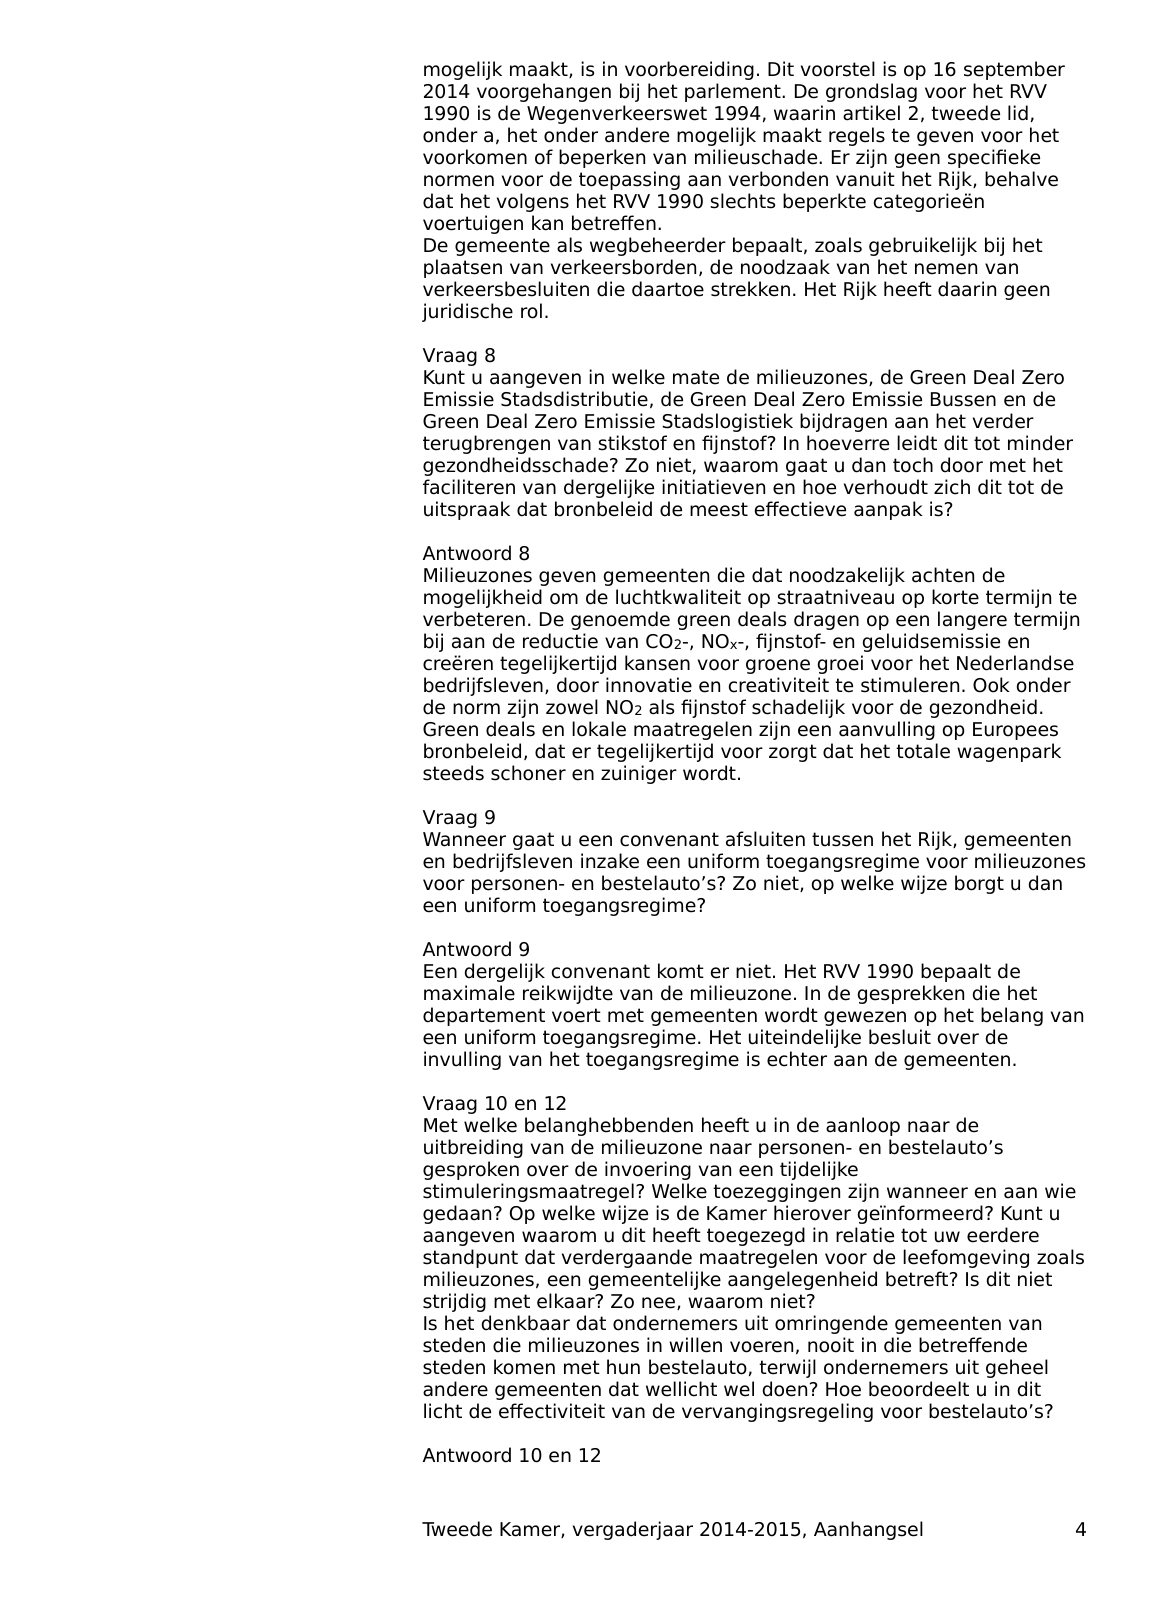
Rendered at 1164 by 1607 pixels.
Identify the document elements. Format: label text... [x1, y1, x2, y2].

text Met welke belanghebbenden heeft u in de aanloop naar de uitbreiding van de milieuzone naar personen- en bestelauto’s gesproken over de invoering van een tijdelijke stimuleringsmaatregel? Welke toezeggingen zijn wanneer en aan wie gedaan? Op welke wijze is de Kamer hierover geïnformeerd? Kunt u aangeven waarom u dit heeft toegezegd in relatie tot uw eerdere standpunt dat verdergaande maatregelen voor de leefomgeving zoals milieuzones, een gemeentelijke aangelegenheid betreft? Is dit niet strijdig met elkaar? Zo nee, waarom niet? [422, 1115, 1087, 1313]
text Wanneer gaat u een convenant afsluiten tussen het Rijk, gemeenten en bedrijfsleven inzake een uniform toegangsregime voor milieuzones voor personen- en bestelauto’s? Zo niet, op welke wijze borgt u dan een uniform toegangsregime? [422, 829, 1087, 917]
text Vraag 8 [422, 345, 1087, 367]
text Vraag 9 [422, 807, 1087, 829]
text Kunt u aangeven in welke mate de milieuzones, de Green Deal Zero Emissie Stadsdistributie, de Green Deal Zero Emissie Bussen en de Green Deal Zero Emissie Stadslogistiek bijdragen aan het verder terugbrengen van stikstof en fijnstof? In hoeverre leidt dit tot minder gezondheidsschade? Zo niet, waarom gaat u dan toch door met het faciliteren van dergelijke initiatieven en hoe verhoudt zich dit tot de uitspraak dat bronbeleid de meest effectieve aanpak is? [422, 367, 1087, 521]
text Milieuzones geven gemeenten die dat noodzakelijk achten de mogelijkheid om de luchtkwaliteit op straatniveau op korte termijn te verbeteren. De genoemde green deals dragen op een langere termijn bij aan de reductie van CO2-, NOx-, fijnstof- en geluidsemissie en creëren tegelijkertijd kansen voor groene groei voor het Nederlandse bedrijfsleven, door innovatie en creativiteit te stimuleren. Ook onder de norm zijn zowel NO2 als fijnstof schadelijk voor de gezondheid. Green deals en lokale maatregelen zijn een aanvulling op Europees bronbeleid, dat er tegelijkertijd voor zorgt dat het totale wagenpark steeds schoner en zuiniger wordt. [422, 565, 1087, 785]
text Vraag 10 en 12 [422, 1093, 1087, 1115]
text Antwoord 9 [422, 939, 1087, 961]
text Antwoord 10 en 12 [422, 1445, 1087, 1467]
text Een dergelijk convenant komt er niet. Het RVV 1990 bepaalt de maximale reikwijdte van de milieuzone. In de gesprekken die het departement voert met gemeenten wordt gewezen op het belang van een uniform toegangsregime. Het uiteindelijke besluit over de invulling van het toegangsregime is echter aan de gemeenten. [422, 961, 1087, 1071]
text De gemeente als wegbeheerder bepaalt, zoals gebruikelijk bij het plaatsen van verkeersborden, de noodzaak van het nemen van verkeersbesluiten die daartoe strekken. Het Rijk heeft daarin geen juridische rol. [422, 235, 1087, 323]
text mogelijk maakt, is in voorbereiding. Dit voorstel is op 16 september 2014 voorgehangen bij het parlement. De grondslag voor het RVV 1990 is de Wegenverkeerswet 1994, waarin artikel 2, tweede lid, onder a, het onder andere mogelijk maakt regels te geven voor het voorkomen of beperken van milieuschade. Er zijn geen specifieke normen voor de toepassing aan verbonden vanuit het Rijk, behalve dat het volgens het RVV 1990 slechts beperkte categorieën voertuigen kan betreffen. [422, 59, 1087, 235]
text Is het denkbaar dat ondernemers uit omringende gemeenten van steden die milieuzones in willen voeren, nooit in die betreffende steden komen met hun bestelauto, terwijl ondernemers uit geheel andere gemeenten dat wellicht wel doen? Hoe beoordeelt u in dit licht de effectiviteit van de vervangingsregeling voor bestelauto’s? [422, 1313, 1087, 1423]
text Antwoord 8 [422, 543, 1087, 565]
